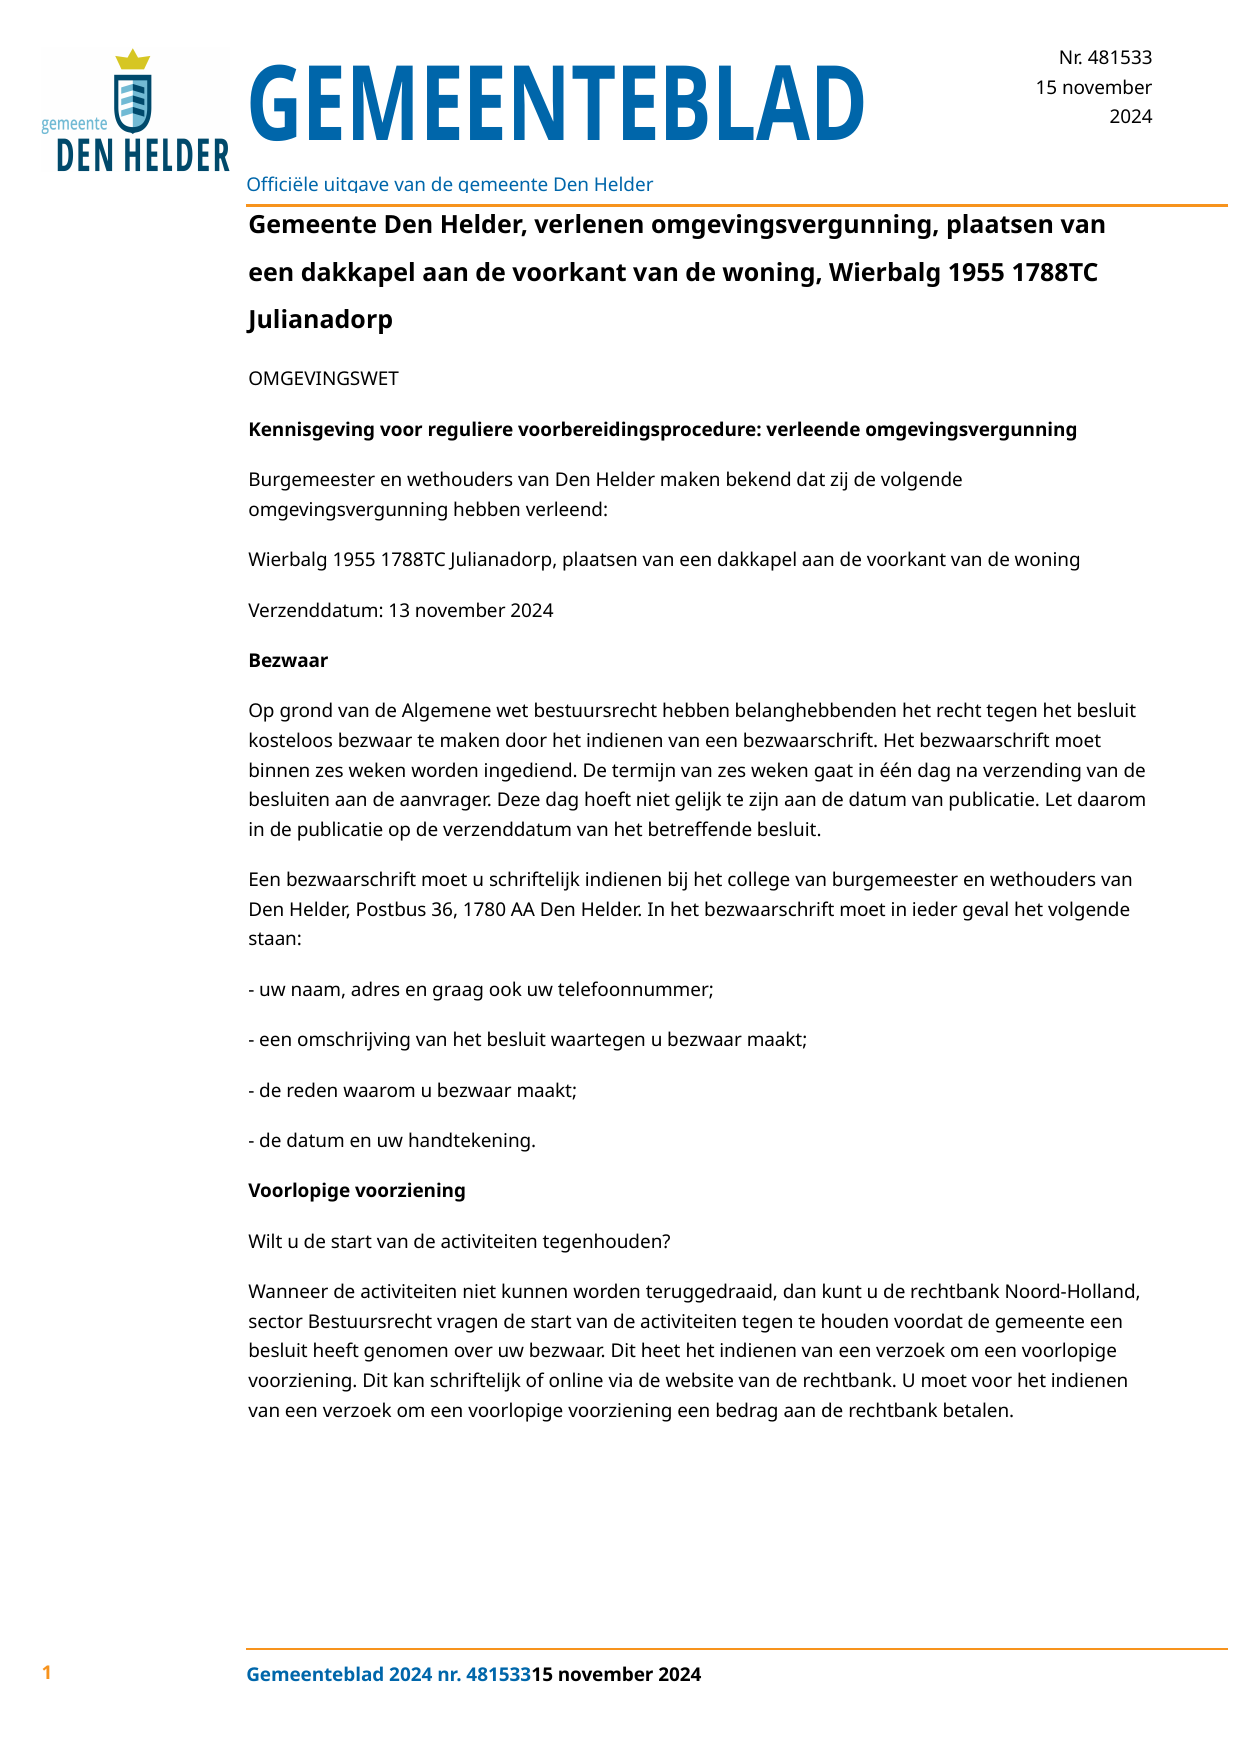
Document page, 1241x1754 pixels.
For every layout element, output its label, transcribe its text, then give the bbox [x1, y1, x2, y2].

text Een bezwaarschrift moet u schriftelijk indienen bij het college van burgemeester en wethouders van Den Helder, Postbus 36, 1780 AA Den Helder. In het bezwaarschrift moet in ieder geval het volgende staan: [248, 866, 1152, 951]
text OMGEVINGSWET [248, 366, 1152, 391]
text Wilt u de start van de activiteiten tegenhouden? [248, 1228, 1152, 1254]
text Op grond van de Algemene wet bestuursrecht hebben belanghebbenden het recht tegen het besluit kosteloos bezwaar te maken door het indienen van een bezwaarschrift. Het bezwaarschrift moet binnen zes weken worden ingediend. De termijn van zes weken gaat in één dag na verzending van de besluiten aan de aanvrager. Deze dag hoeft niet gelijk te zijn aan de datum van publicatie. Let daarom in de publicatie op de verzenddatum van het betreffende besluit. [248, 698, 1152, 842]
text - een omschrijving van het besluit waartegen u bezwaar maakt; [248, 1026, 1152, 1052]
picture [63, 144, 68, 165]
text Gemeente Den Helder, verlenen omgevingsvergunning, plaatsen van een dakkapel aan de voorkant van de woning, Wierbalg 1955 1788TC Julianadorp [248, 207, 1152, 336]
picture [41, 47, 231, 172]
text Verzenddatum: 13 november 2024 [248, 597, 1152, 622]
picture [220, 160, 224, 172]
picture [100, 154, 106, 172]
text - de datum en uw handtekening. [248, 1127, 1152, 1153]
picture [130, 157, 135, 172]
text Kennisgeving voor reguliere voorbereidingsprocedure: verleende omgevingsvergunning [248, 416, 1152, 442]
text Wierbalg 1955 1788TC Julianadorp, plaatsen van een dakkapel aan de voorkant van de woning [248, 546, 1152, 572]
text Bezwaar [248, 647, 1152, 673]
text Voorlopige voorziening [248, 1178, 1152, 1203]
text - de reden waarom u bezwaar maakt; [248, 1077, 1152, 1102]
text Burgemeester en wethouders van Den Helder maken bekend dat zij de volgende omgevingsvergunning hebben verleend: [248, 466, 1152, 522]
text Wanneer de activiteiten niet kunnen worden teruggedraaid, dan kunt u de rechtbank Noord-Holland, sector Bestuursrecht vragen de start van de activiteiten tegen te houden voordat de gemeente een besluit heeft genomen over uw bezwaar. Dit heet het indienen van een verzoek om een voorlopige voorziening. Dit kan schriftelijk of online via de website van de rechtbank. U moet voor het indienen van een verzoek om een voorlopige voorziening een bedrag aan de rechtbank betalen. [248, 1278, 1152, 1422]
picture [182, 144, 187, 165]
text - uw naam, adres en graag ook uw telefoonnummer; [248, 976, 1152, 1002]
